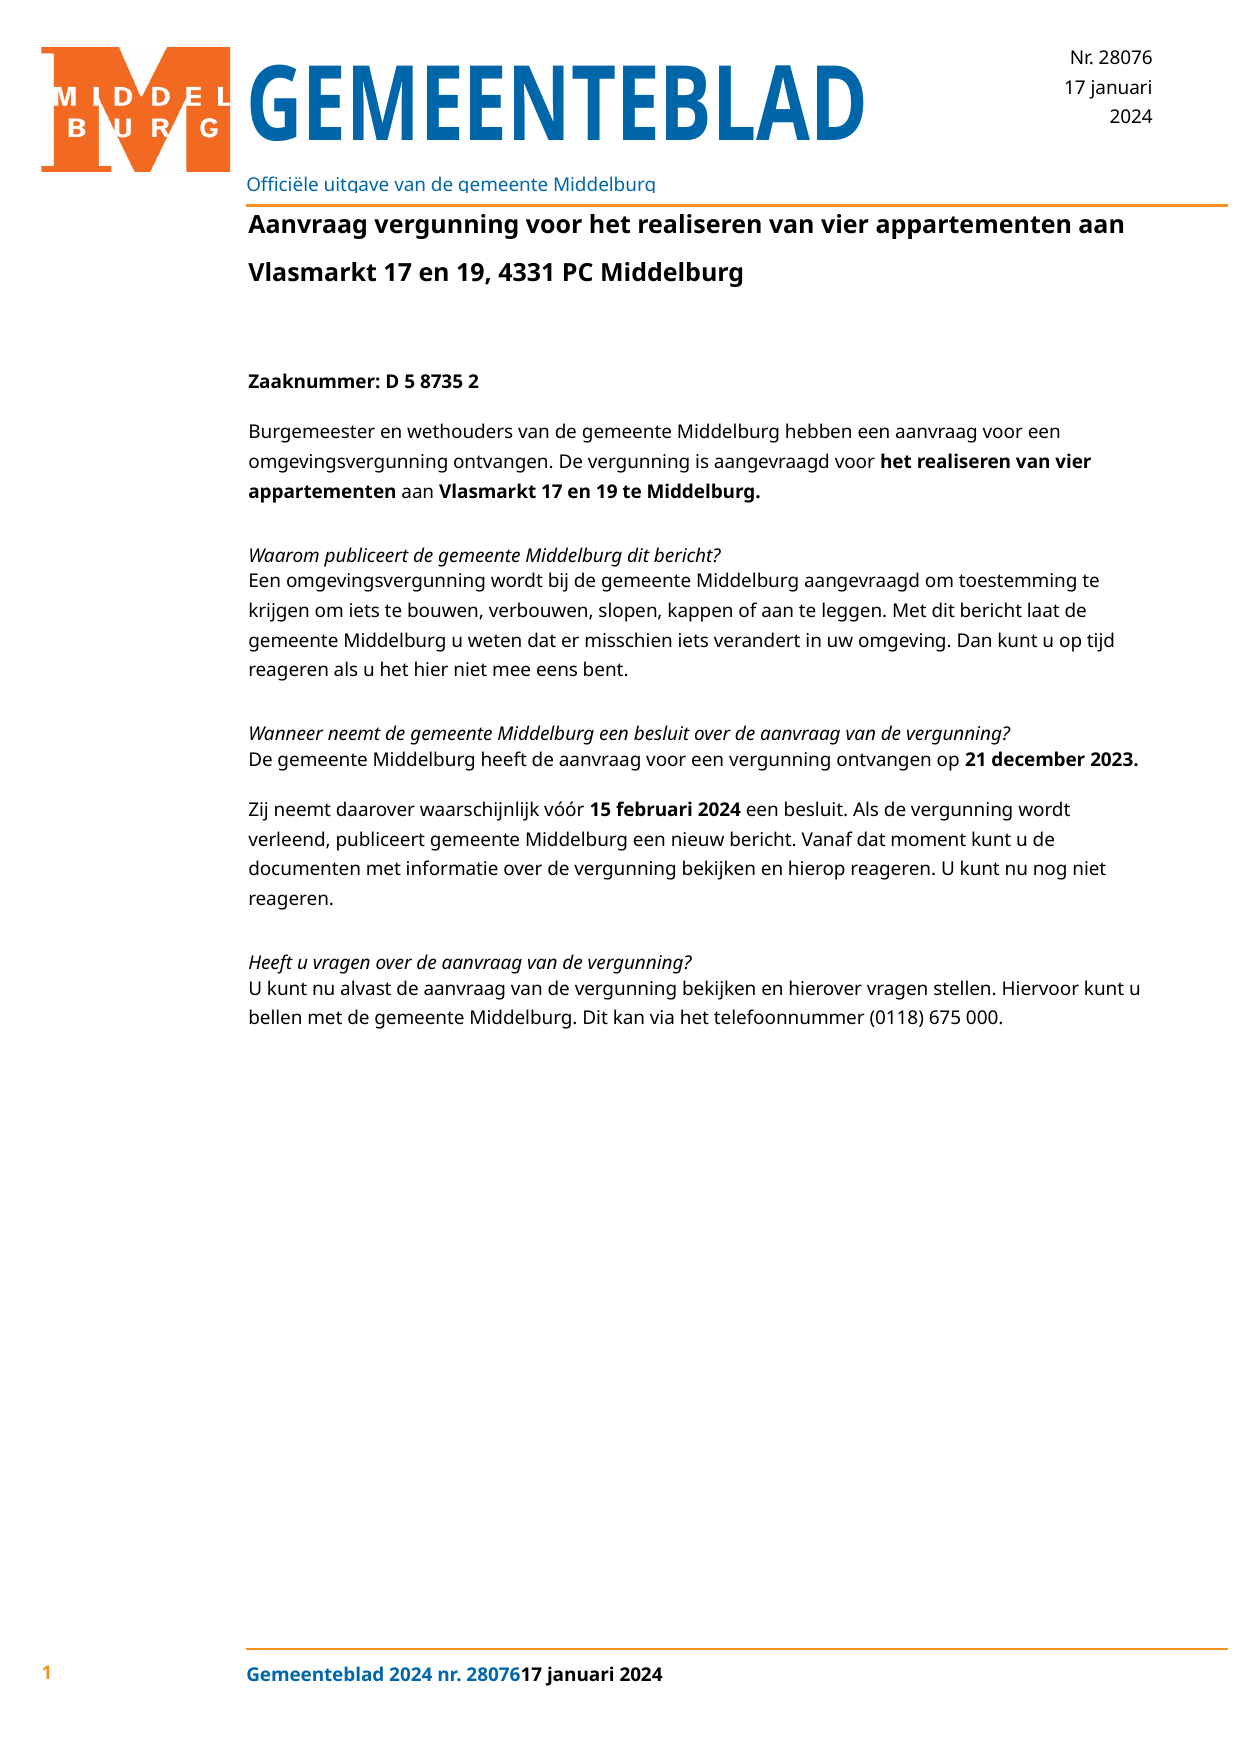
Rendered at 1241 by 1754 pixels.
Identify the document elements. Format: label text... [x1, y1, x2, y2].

text Burgemeester en wethouders van de gemeente Middelburg hebben een aanvraag voor een omgevingsvergunning ontvangen. De vergunning is aangevraagd voor het realiseren van vier appartementen aan Vlasmarkt 17 en 19 te Middelburg. [248, 419, 1152, 504]
text Waarom publiceert de gemeente Middelburg dit bericht? [248, 542, 1152, 568]
text Zaaknummer: D 5 8735 2 [248, 368, 1152, 394]
text Aanvraag vergunning voor het realiseren van vier appartementen aan Vlasmarkt 17 en 19, 4331 PC Middelburg [248, 207, 1152, 288]
picture [41, 47, 231, 172]
text De gemeente Middelburg heeft de aanvraag voor een vergunning ontvangen op 21 december 2023. [248, 746, 1152, 772]
text U kunt nu alvast de aanvraag van de vergunning bekijken en hierover vragen stellen. Hiervoor kunt u bellen met de gemeente Middelburg. Dit kan via het telefoonnummer (0118) 675 000. [248, 975, 1152, 1030]
text Wanneer neemt de gemeente Middelburg een besluit over de aanvraag van de vergunning? [248, 720, 1152, 746]
text Een omgevingsvergunning wordt bij de gemeente Middelburg aangevraagd om toestemming te krijgen om iets te bouwen, verbouwen, slopen, kappen of aan te leggen. Met dit bericht laat de gemeente Middelburg u weten dat er misschien iets verandert in uw omgeving. Dan kunt u op tijd reageren als u het hier niet mee eens bent. [248, 568, 1152, 682]
text Zij neemt daarover waarschijnlijk vóór 15 februari 2024 een besluit. Als de vergunning wordt verleend, publiceert gemeente Middelburg een nieuw bericht. Vanaf dat moment kunt u de documenten met informatie over de vergunning bekijken en hierop reageren. U kunt nu nog niet reageren. [248, 796, 1152, 911]
text Heeft u vragen over de aanvraag van de vergunning? [248, 949, 1152, 975]
